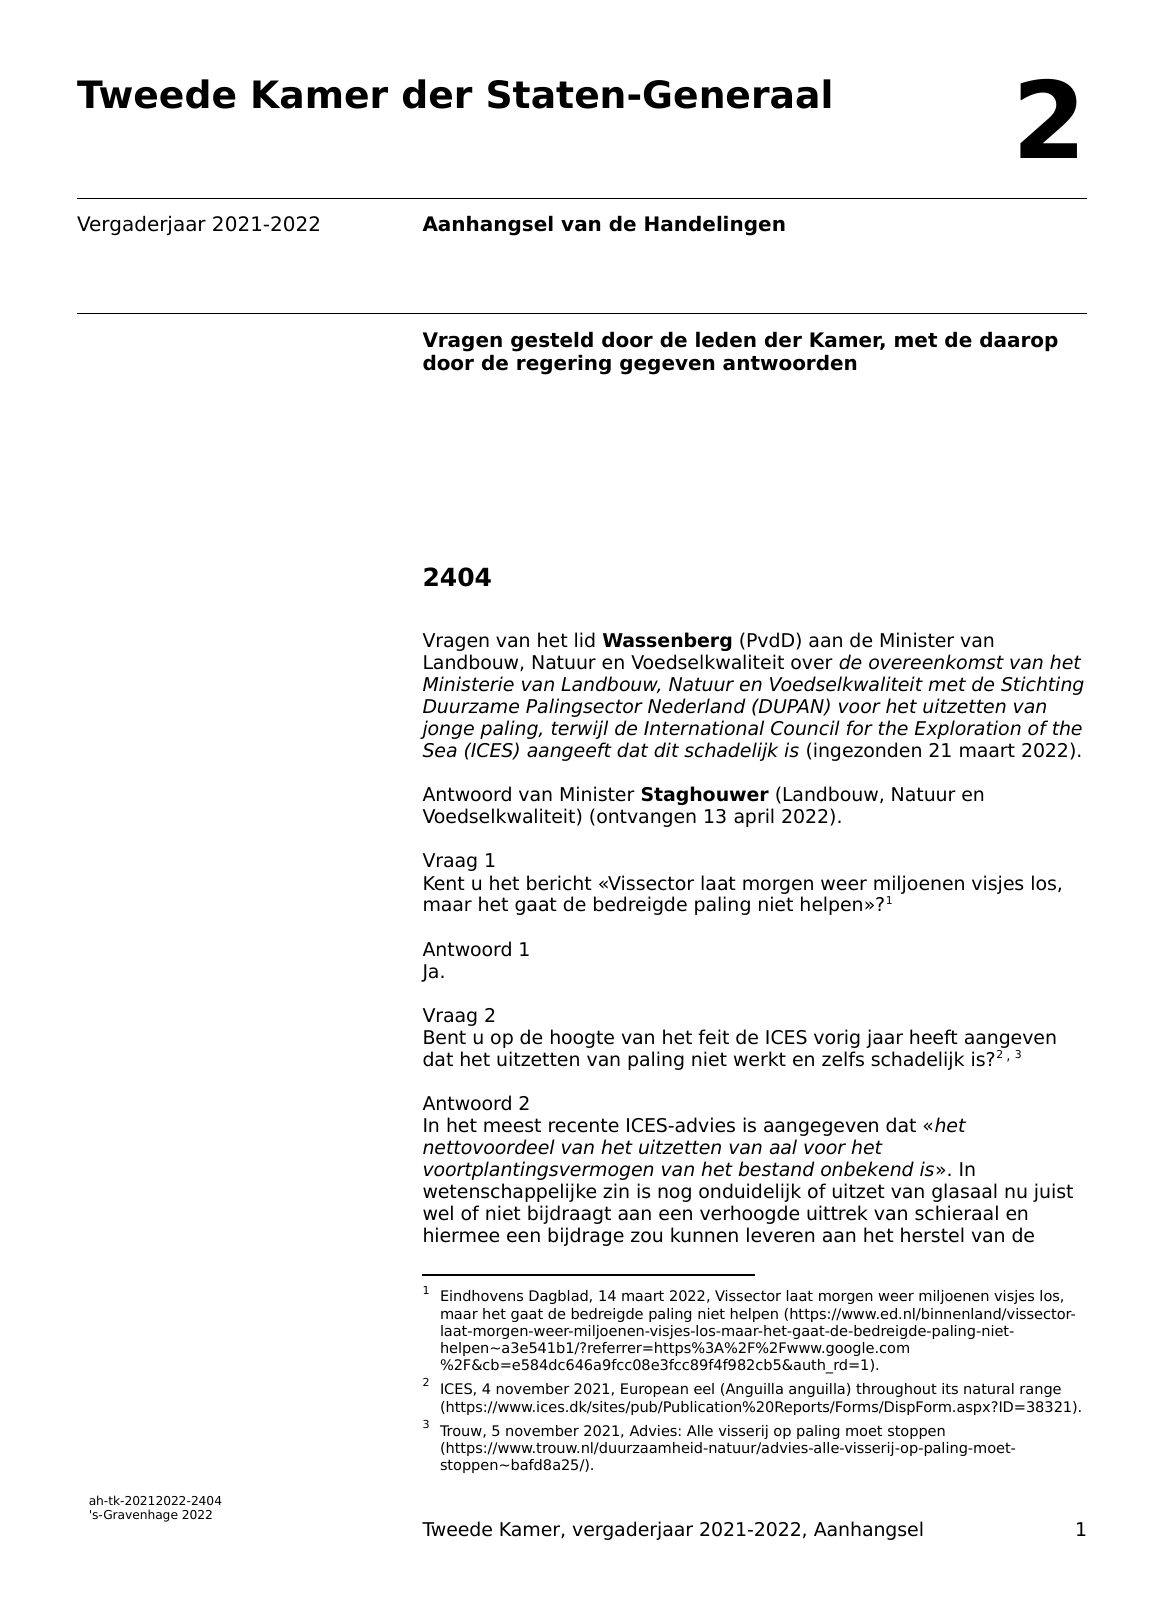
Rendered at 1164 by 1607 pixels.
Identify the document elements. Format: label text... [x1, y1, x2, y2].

table_header Tweede Kamer der Staten-Generaal [77, 59, 886, 198]
text Vraag 1 [422, 850, 1087, 872]
text Antwoord 1 [422, 938, 1087, 961]
text Eindhovens Dagblad, 14 maart 2022, Vissector laat morgen weer miljoenen visjes los, maar het gaat de bedreigde paling niet helpen (https://www.ed.nl/binnenland/vissector-laat-morgen-weer-miljoenen-visjes-los-maar-het-gaat-de-bedreigde-paling-niet-helpen~a3e541b1/?referrer=https%3A%2F%2Fwww.google.com%2F&cb=e584dc646a9fcc08e3fcc89f4f982cb5&auth_rd=1). [422, 1284, 1087, 1374]
text ICES, 4 november 2021, European eel (Anguilla anguilla) throughout its natural range (https://www.ices.dk/sites/pub/Publication%20Reports/Forms/DispForm.aspx?ID=38321). [422, 1377, 1087, 1416]
text Antwoord van Minister Staghouwer (Landbouw, Natuur en Voedselkwaliteit) (ontvangen 13 april 2022). [422, 784, 1087, 828]
text Vragen van het lid Wassenberg (PvdD) aan de Minister van Landbouw, Natuur en Voedselkwaliteit over de overeenkomst van het Ministerie van Landbouw, Natuur en Voedselkwaliteit met de Stichting Duurzame Palingsector Nederland (DUPAN) voor het uitzetten van jonge paling, terwijl de International Council for the Exploration of the Sea (ICES) aangeeft dat dit schadelijk is (ingezonden 21 maart 2022). [422, 630, 1087, 762]
text 's-Gravenhage 2022 [88, 1508, 323, 1522]
text Vraag 2 [422, 1005, 1087, 1027]
text In het meest recente ICES-advies is aangegeven dat «het nettovoordeel van het uitzetten van aal voor het voortplantingsvermogen van het bestand onbekend is». In wetenschappelijke zin is nog onduidelijk of uitzet van glasaal nu juist wel of niet bijdraagt aan een verhoogde uittrek van schieraal en hiermee een bijdrage zou kunnen leveren aan het herstel van de [422, 1115, 1087, 1247]
table_header 2 [886, 59, 1087, 198]
text ah-tk-20212022-2404 [88, 1494, 323, 1508]
text Ja. [422, 961, 1087, 982]
text 2404 [422, 563, 1087, 592]
text Bent u op de hoogte van het feit de ICES vorig jaar heeft aangeven dat het uitzetten van paling niet werkt en zelfs schadelijk is?, [422, 1027, 1087, 1071]
text Antwoord 2 [422, 1093, 1087, 1115]
text Trouw, 5 november 2021, Advies: Alle visserij op paling moet stoppen (https://www.trouw.nl/duurzaamheid-natuur/advies-alle-visserij-op-paling-moet-stoppen~bafd8a25/). [422, 1418, 1087, 1474]
table_cell Vergaderjaar 2021-2022 [77, 199, 422, 313]
table_cell [77, 314, 422, 375]
table_cell Vragen gesteld door de leden der Kamer, met de daarop door de regering gegeven antwoorden [422, 314, 1087, 375]
table_cell Aanhangsel van de Handelingen [422, 199, 1087, 313]
text Kent u het bericht «Vissector laat morgen weer miljoenen visjes los, maar het gaat de bedreigde paling niet helpen»? [422, 872, 1087, 916]
